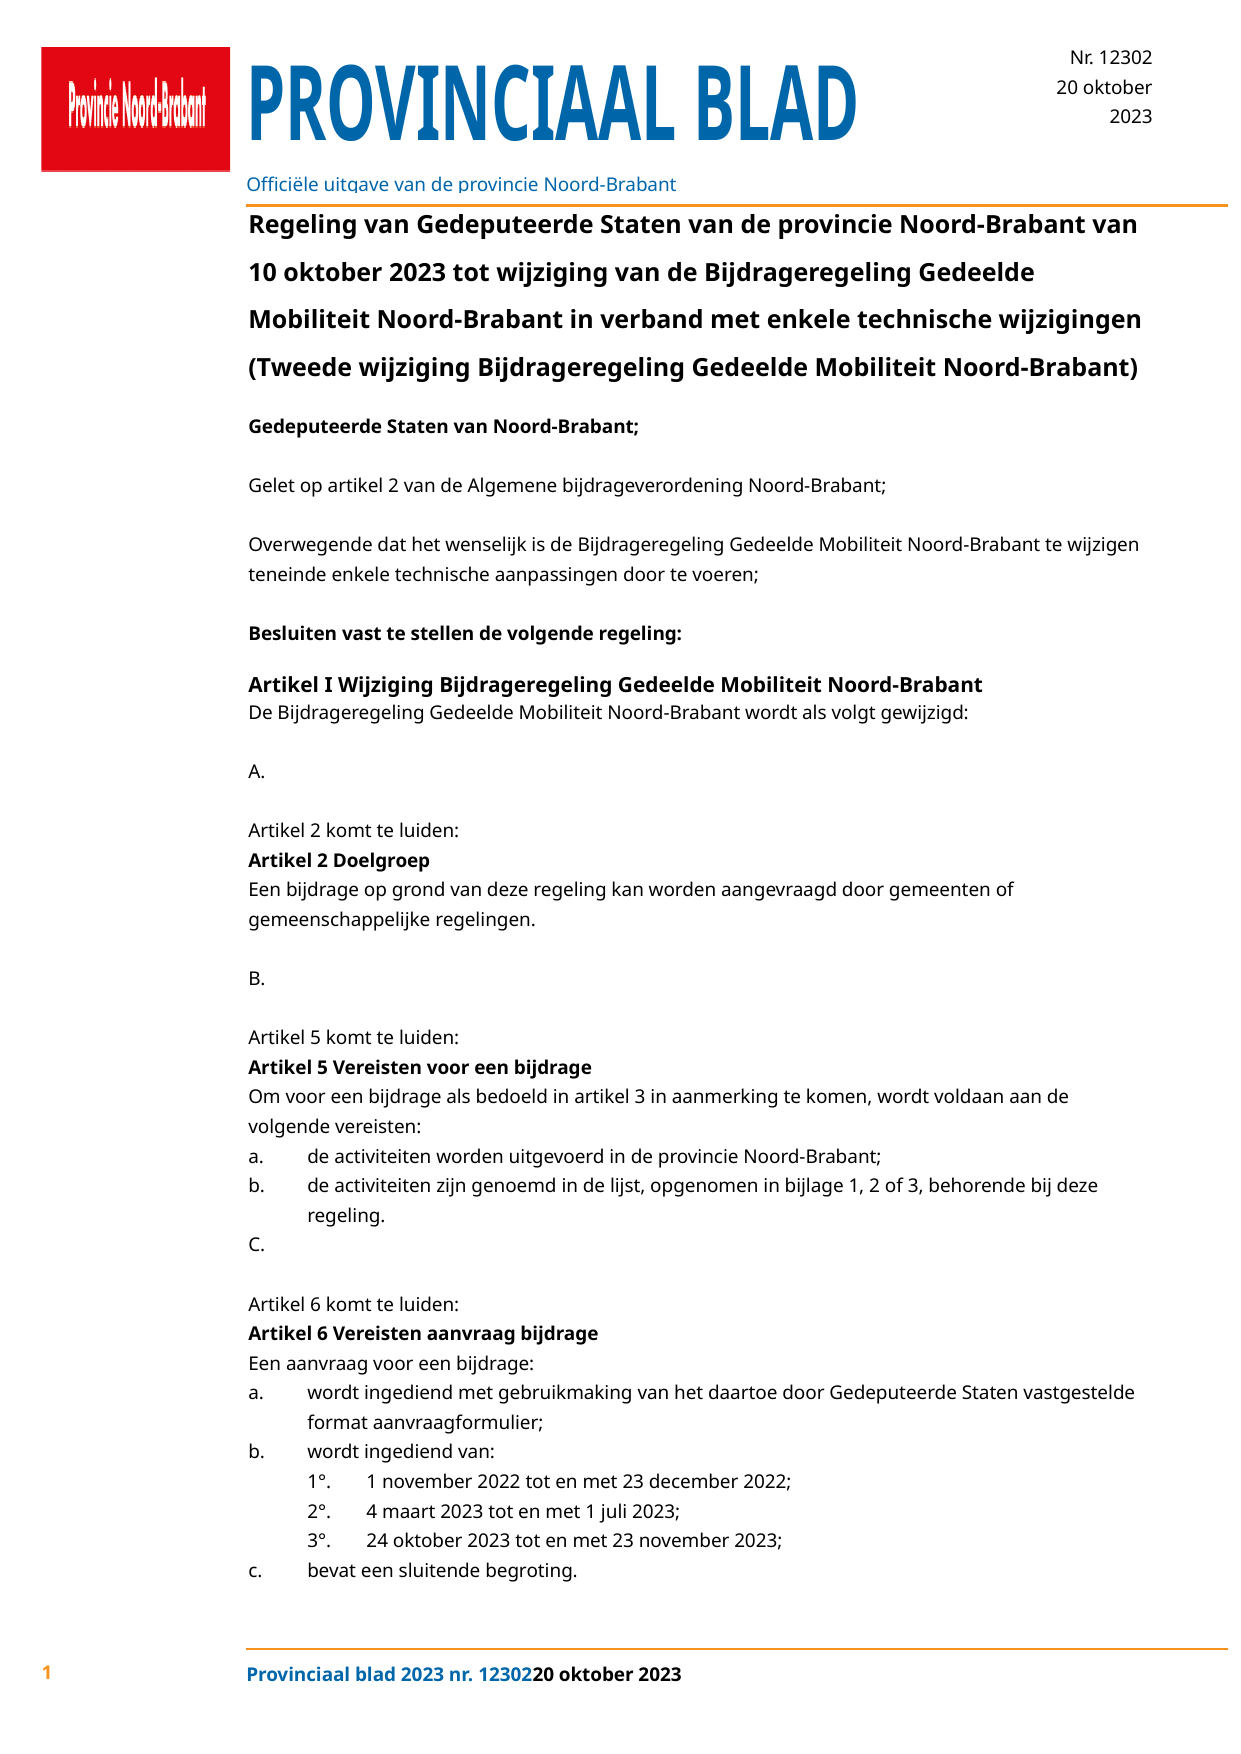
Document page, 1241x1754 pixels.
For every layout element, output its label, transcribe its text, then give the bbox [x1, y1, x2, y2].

list bevat een sluitende begroting. [248, 1557, 1152, 1583]
list de activiteiten worden uitgevoerd in de provincie Noord-Brabant; [248, 1143, 1152, 1168]
text Artikel 6 Vereisten aanvraag bijdrage [248, 1320, 1152, 1346]
picture [41, 47, 231, 172]
text Om voor een bijdrage als bedoeld in artikel 3 in aanmerking te komen, wordt voldaan aan de volgende vereisten: [248, 1084, 1152, 1139]
text Overwegende dat het wenselijk is de Bijdrageregeling Gedeelde Mobiliteit Noord-Brabant te wijzigen teneinde enkele technische aanpassingen door te voeren; [248, 531, 1152, 587]
list 4 maart 2023 tot en met 1 juli 2023; [307, 1498, 1152, 1523]
text Gelet op artikel 2 van de Algemene bijdrageverordening Noord-Brabant; [248, 472, 1152, 498]
text Artikel 5 komt te luiden: [248, 1024, 1152, 1050]
list de activiteiten zijn genoemd in de lijst, opgenomen in bijlage 1, 2 of 3, behorende bij deze regeling. [248, 1172, 1152, 1228]
text A. [248, 758, 1152, 784]
text Artikel 2 komt te luiden: [248, 817, 1152, 843]
text Artikel I Wijziging Bijdrageregeling Gedeelde Mobiliteit Noord-Brabant [248, 671, 1152, 699]
list 1 november 2022 tot en met 23 december 2022; [307, 1468, 1152, 1494]
text De Bijdrageregeling Gedeelde Mobiliteit Noord-Brabant wordt als volgt gewijzigd: [248, 699, 1152, 725]
text B. [248, 965, 1152, 991]
text Een aanvraag voor een bijdrage: [248, 1350, 1152, 1376]
list wordt ingediend met gebruikmaking van het daartoe door Gedeputeerde Staten vastgestelde format aanvraagformulier; [248, 1379, 1152, 1435]
text Artikel 2 Doelgroep [248, 847, 1152, 873]
text Gedeputeerde Staten van Noord-Brabant; [248, 413, 1152, 439]
list wordt ingediend van: [248, 1439, 1152, 1464]
list 24 oktober 2023 tot en met 23 november 2023; [307, 1527, 1152, 1553]
text Een bijdrage op grond van deze regeling kan worden aangevraagd door gemeenten of gemeenschappelijke regelingen. [248, 877, 1152, 932]
text Besluiten vast te stellen de volgende regeling: [248, 620, 1152, 646]
text C. [248, 1232, 1152, 1257]
text Regeling van Gedeputeerde Staten van de provincie Noord-Brabant van 10 oktober 2023 tot wijziging van de Bijdrageregeling Gedeelde Mobiliteit Noord-Brabant in verband met enkele technische wijzigingen (Tweede wijziging Bijdrageregeling Gedeelde Mobiliteit Noord-Brabant) [248, 207, 1152, 384]
text Artikel 6 komt te luiden: [248, 1291, 1152, 1316]
text Artikel 5 Vereisten voor een bijdrage [248, 1054, 1152, 1080]
